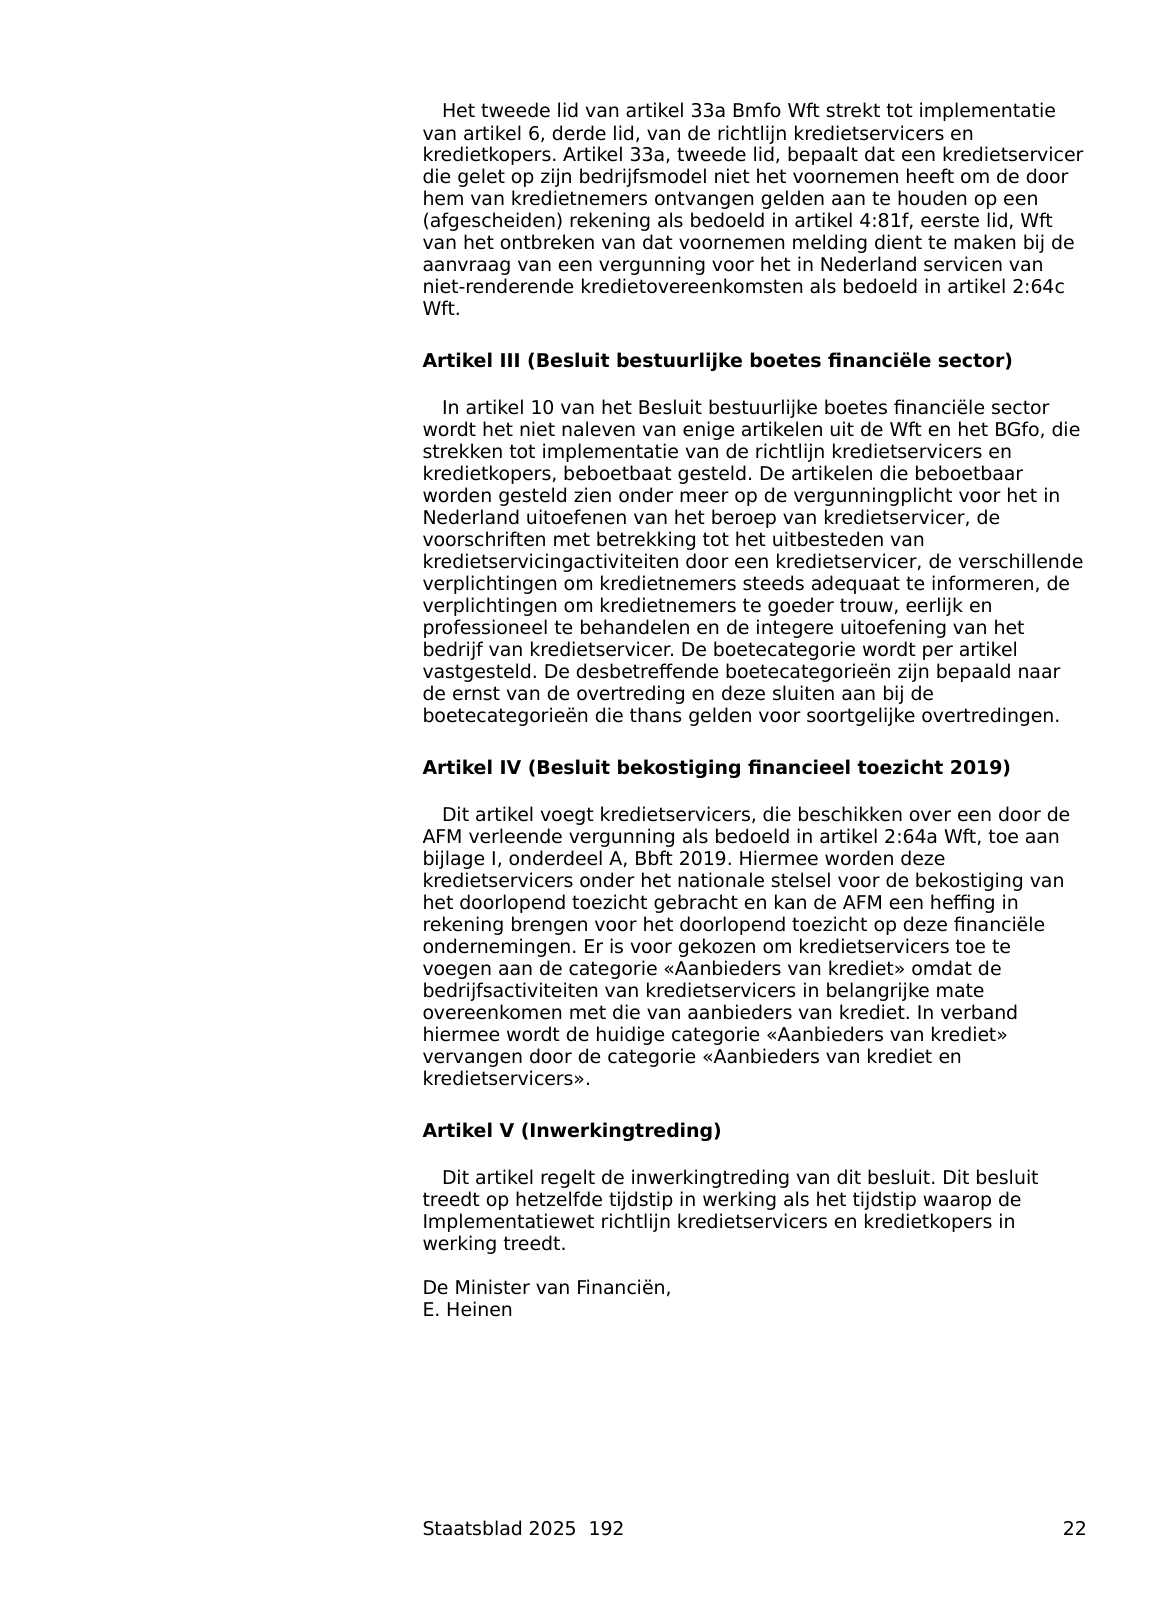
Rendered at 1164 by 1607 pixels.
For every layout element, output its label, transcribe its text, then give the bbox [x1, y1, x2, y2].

text Dit artikel voegt kredietservicers, die beschikken over een door de AFM verleende vergunning als bedoeld in artikel 2:64a Wft, toe aan bijlage I, onderdeel A, Bbft 2019. Hiermee worden deze kredietservicers onder het nationale stelsel voor de bekostiging van het doorlopend toezicht gebracht en kan de AFM een heffing in rekening brengen voor het doorlopend toezicht op deze financiële ondernemingen. Er is voor gekozen om kredietservicers toe te voegen aan de categorie «Aanbieders van krediet» omdat de bedrijfsactiviteiten van kredietservicers in belangrijke mate overeenkomen met die van aanbieders van krediet. In verband hiermee wordt de huidige categorie «Aanbieders van krediet» vervangen door de categorie «Aanbieders van krediet en kredietservicers». [422, 804, 1087, 1089]
text Dit artikel regelt de inwerkingtreding van dit besluit. Dit besluit treedt op hetzelfde tijdstip in werking als het tijdstip waarop de Implementatiewet richtlijn kredietservicers en kredietkopers in werking treedt. [422, 1167, 1087, 1254]
subtitle Artikel IV (Besluit bekostiging financieel toezicht 2019) [422, 757, 1087, 779]
subtitle Artikel V (Inwerkingtreding) [422, 1119, 1087, 1142]
text Het tweede lid van artikel 33a Bmfo Wft strekt tot implementatie van artikel 6, derde lid, van de richtlijn kredietservicers en kredietkopers. Artikel 33a, tweede lid, bepaalt dat een kredietservicer die gelet op zijn bedrijfsmodel niet het voornemen heeft om de door hem van kredietnemers ontvangen gelden aan te houden op een (afgescheiden) rekening als bedoeld in artikel 4:81f, eerste lid, Wft van het ontbreken van dat voornemen melding dient te maken bij de aanvraag van een vergunning voor het in Nederland servicen van niet-renderende kredietovereenkomsten als bedoeld in artikel 2:64c Wft. [422, 100, 1087, 320]
text In artikel 10 van het Besluit bestuurlijke boetes financiële sector wordt het niet naleven van enige artikelen uit de Wft en het BGfo, die strekken tot implementatie van de richtlijn kredietservicers en kredietkopers, beboetbaat gesteld. De artikelen die beboetbaar worden gesteld zien onder meer op de vergunningplicht voor het in Nederland uitoefenen van het beroep van kredietservicer, de voorschriften met betrekking tot het uitbesteden van kredietservicingactiviteiten door een kredietservicer, de verschillende verplichtingen om kredietnemers steeds adequaat te informeren, de verplichtingen om kredietnemers te goeder trouw, eerlijk en professioneel te behandelen en de integere uitoefening van het bedrijf van kredietservicer. De boetecategorie wordt per artikel vastgesteld. De desbetreffende boetecategorieën zijn bepaald naar de ernst van de overtreding en deze sluiten aan bij de boetecategorieën die thans gelden voor soortgelijke overtredingen. [422, 397, 1087, 727]
text De Minister van Financiën, E. Heinen [422, 1277, 1087, 1321]
subtitle Artikel III (Besluit bestuurlijke boetes financiële sector) [422, 350, 1087, 372]
